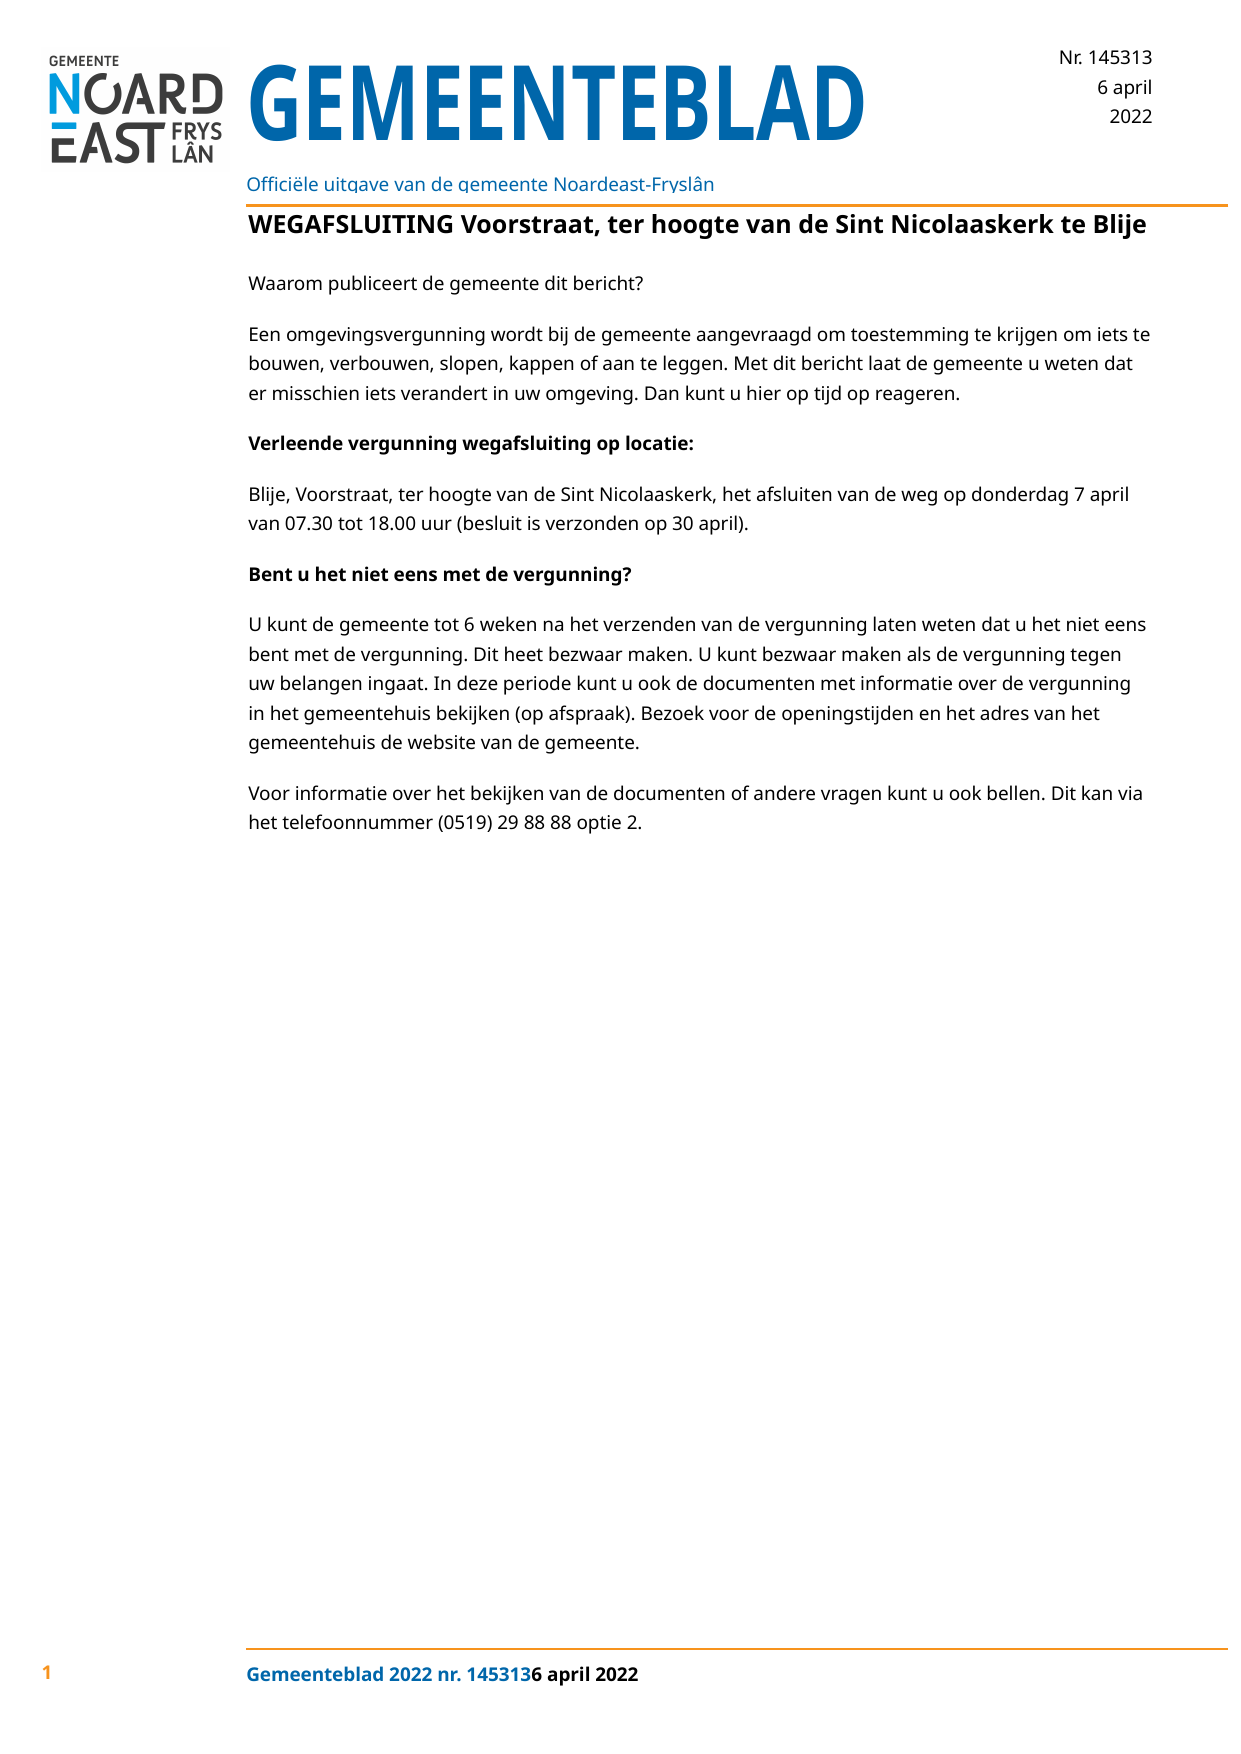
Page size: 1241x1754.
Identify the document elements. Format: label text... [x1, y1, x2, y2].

text Waarom publiceert de gemeente dit bericht? [248, 270, 1152, 296]
text Bent u het niet eens met de vergunning? [248, 561, 1152, 586]
text WEGAFSLUITING Voorstraat, ter hoogte van de Sint Nicolaaskerk te Blije [248, 207, 1152, 241]
text Verleende vergunning wegafsluiting op locatie: [248, 430, 1152, 456]
picture [41, 47, 231, 172]
text Blije, Voorstraat, ter hoogte van de Sint Nicolaaskerk, het afsluiten van de weg op donderdag 7 april van 07.30 tot 18.00 uur (besluit is verzonden op 30 april). [248, 481, 1152, 536]
text Een omgevingsvergunning wordt bij de gemeente aangevraagd om toestemming te krijgen om iets te bouwen, verbouwen, slopen, kappen of aan te leggen. Met dit bericht laat de gemeente u weten dat er misschien iets verandert in uw omgeving. Dan kunt u hier op tijd op reageren. [248, 321, 1152, 406]
text U kunt de gemeente tot 6 weken na het verzenden van de vergunning laten weten dat u het niet eens bent met de vergunning. Dit heet bezwaar maken. U kunt bezwaar maken als de vergunning tegen uw belangen ingaat. In deze periode kunt u ook de documenten met informatie over de vergunning in het gemeentehuis bekijken (op afspraak). Bezoek voor de openingstijden en het adres van het gemeentehuis de website van de gemeente. [248, 611, 1152, 755]
text Voor informatie over het bekijken van de documenten of andere vragen kunt u ook bellen. Dit kan via het telefoonnummer (0519) 29 88 88 optie 2. [248, 780, 1152, 835]
